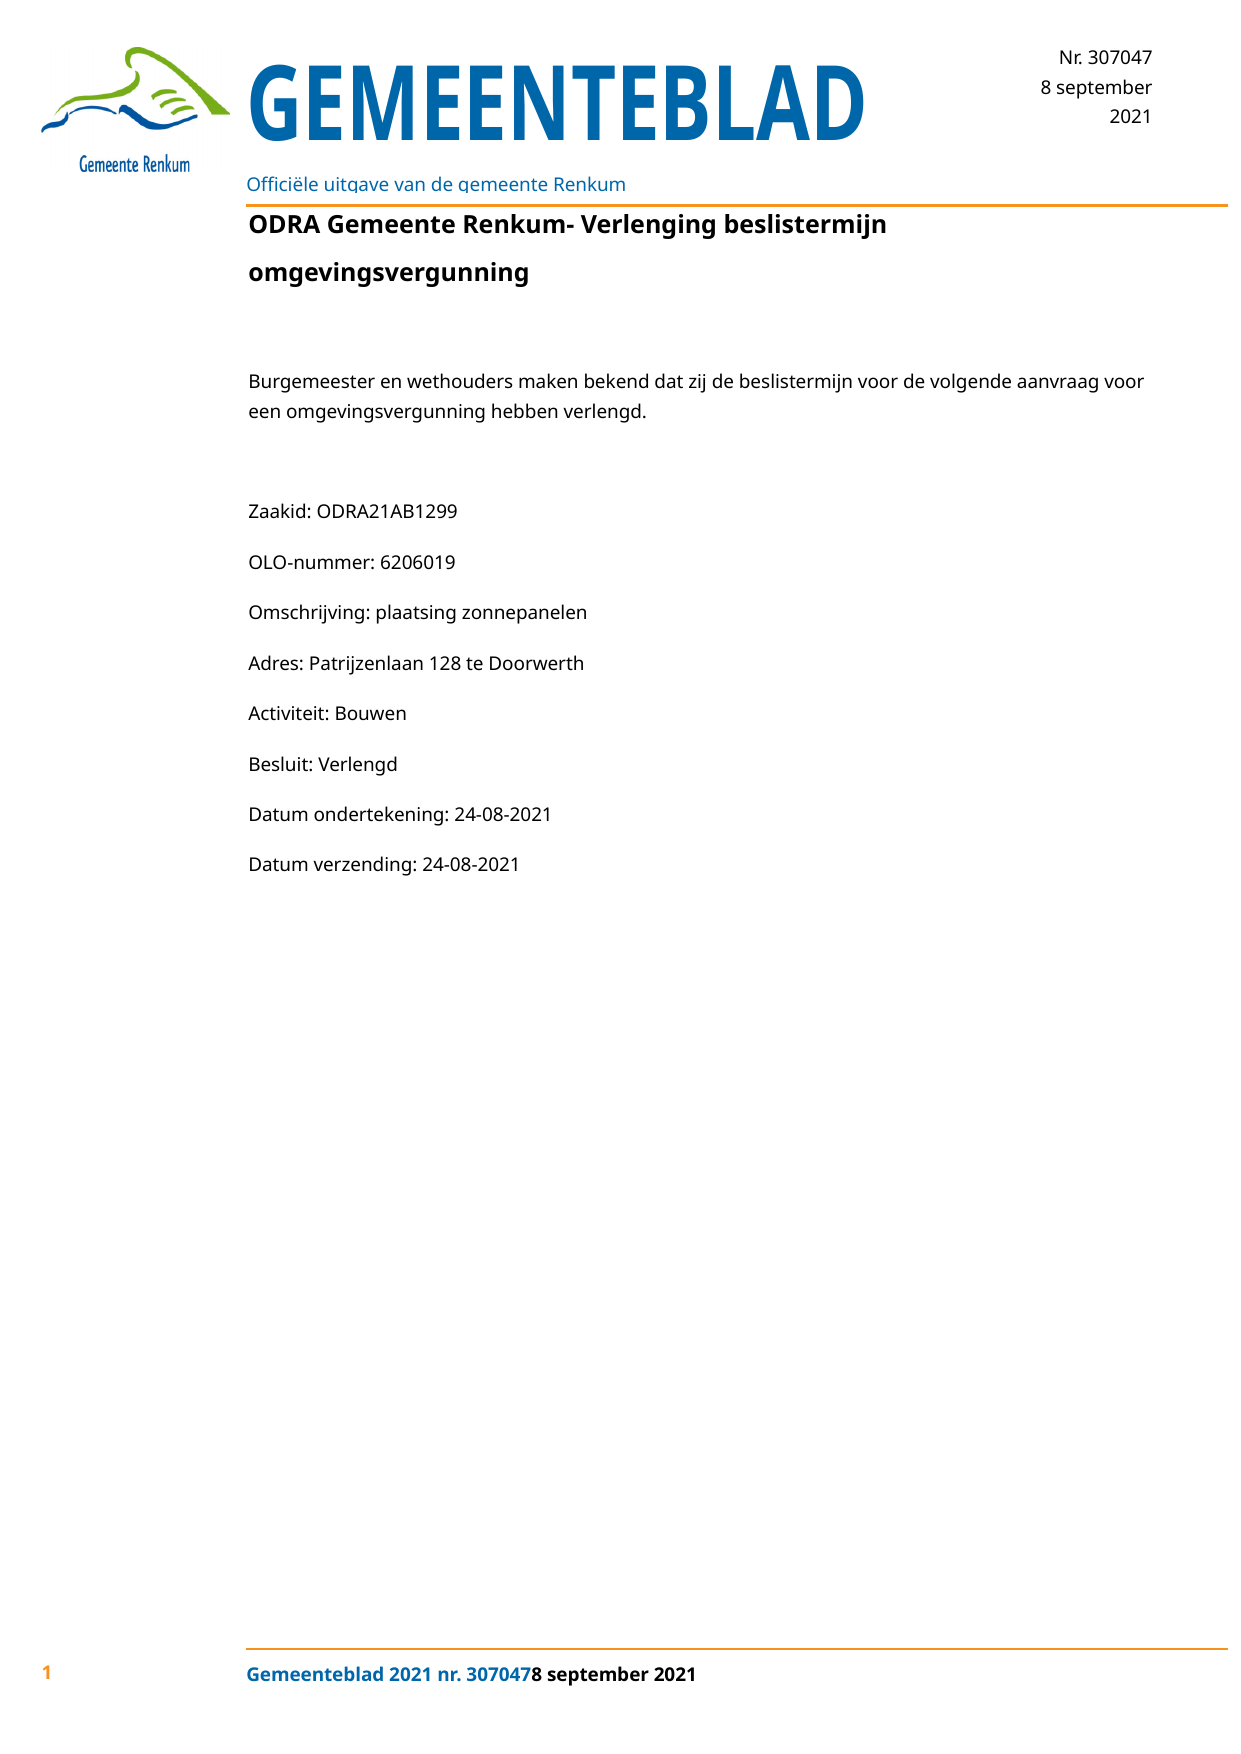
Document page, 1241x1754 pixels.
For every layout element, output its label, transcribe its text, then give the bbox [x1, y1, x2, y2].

text OLO-nummer: 6206019 [248, 549, 1152, 575]
text Activiteit: Bouwen [248, 700, 1152, 726]
text Zaakid: ODRA21AB1299 [248, 499, 1152, 524]
picture [41, 47, 231, 172]
text Datum verzending: 24-08-2021 [248, 852, 1152, 877]
text Besluit: Verlengd [248, 751, 1152, 777]
text Omschrijving: plaatsing zonnepanelen [248, 599, 1152, 625]
text Datum ondertekening: 24-08-2021 [248, 801, 1152, 827]
text ODRA Gemeente Renkum- Verlenging beslistermijn omgevingsvergunning [248, 207, 1152, 288]
text Adres: Patrijzenlaan 128 te Doorwerth [248, 650, 1152, 676]
text Burgemeester en wethouders maken bekend dat zij de beslistermijn voor de volgende aanvraag voor een omgevingsvergunning hebben verlengd. [248, 368, 1152, 424]
